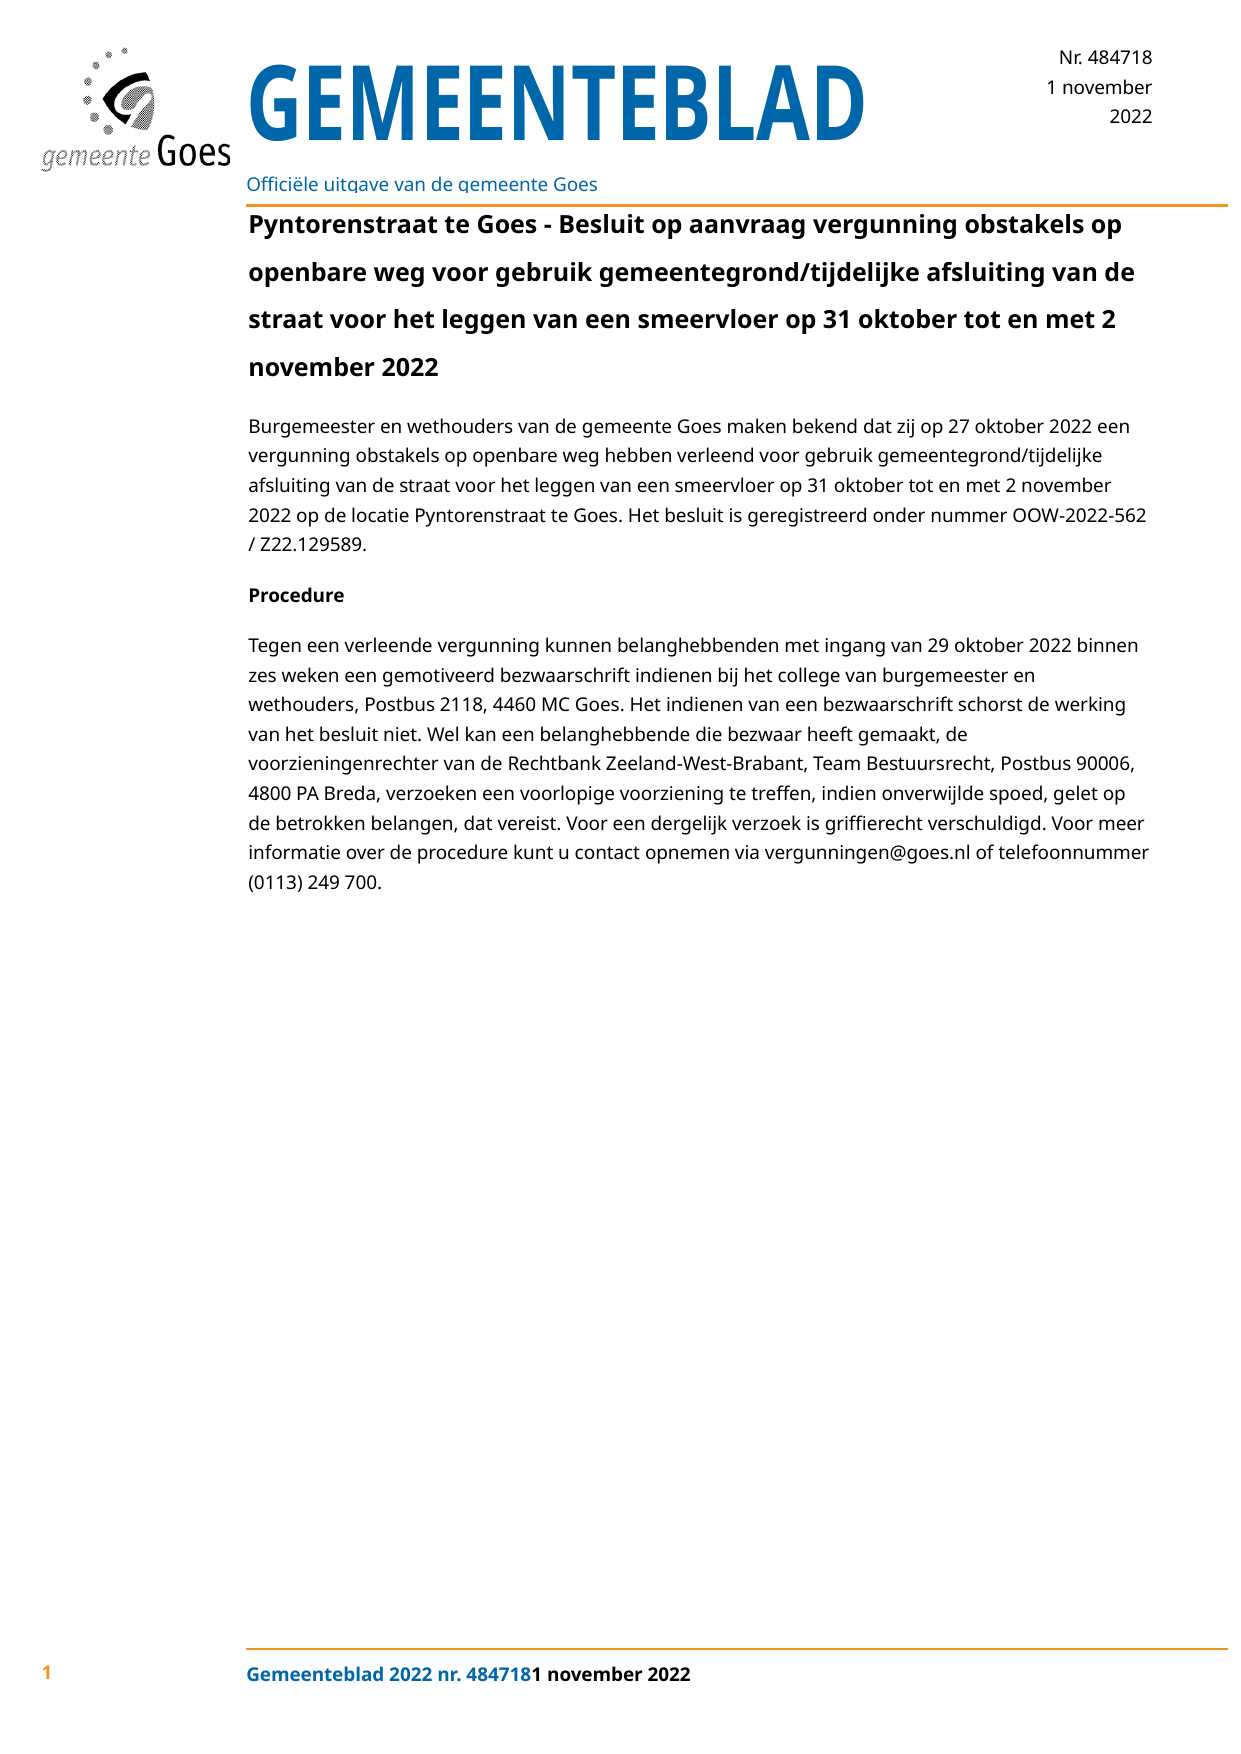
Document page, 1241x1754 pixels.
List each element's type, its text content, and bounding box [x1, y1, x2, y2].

text Burgemeester en wethouders van de gemeente Goes maken bekend dat zij op 27 oktober 2022 een vergunning obstakels op openbare weg hebben verleend voor gebruik gemeentegrond/tijdelijke afsluiting van de straat voor het leggen van een smeervloer op 31 oktober tot en met 2 november 2022 op de locatie Pyntorenstraat te Goes. Het besluit is geregistreerd onder nummer OOW-2022-562 / Z22.129589. [248, 413, 1152, 557]
text Pyntorenstraat te Goes - Besluit op aanvraag vergunning obstakels op openbare weg voor gebruik gemeentegrond/tijdelijke afsluiting van de straat voor het leggen van een smeervloer op 31 oktober tot en met 2 november 2022 [248, 207, 1152, 384]
picture [41, 47, 231, 172]
text Tegen een verleende vergunning kunnen belanghebbenden met ingang van 29 oktober 2022 binnen zes weken een gemotiveerd bezwaarschrift indienen bij het college van burgemeester en wethouders, Postbus 2118, 4460 MC Goes. Het indienen van een bezwaarschrift schorst de werking van het besluit niet. Wel kan een belanghebbende die bezwaar heeft gemaakt, de voorzieningenrechter van de Rechtbank Zeeland-West-Brabant, Team Bestuursrecht, Postbus 90006, 4800 PA Breda, verzoeken een voorlopige voorziening te treffen, indien onverwijlde spoed, gelet op de betrokken belangen, dat vereist. Voor een dergelijk verzoek is griffierecht verschuldigd. Voor meer informatie over de procedure kunt u contact opnemen via vergunningen@goes.nl of telefoonnummer (0113) 249 700. [248, 632, 1152, 895]
text Procedure [248, 582, 1152, 608]
